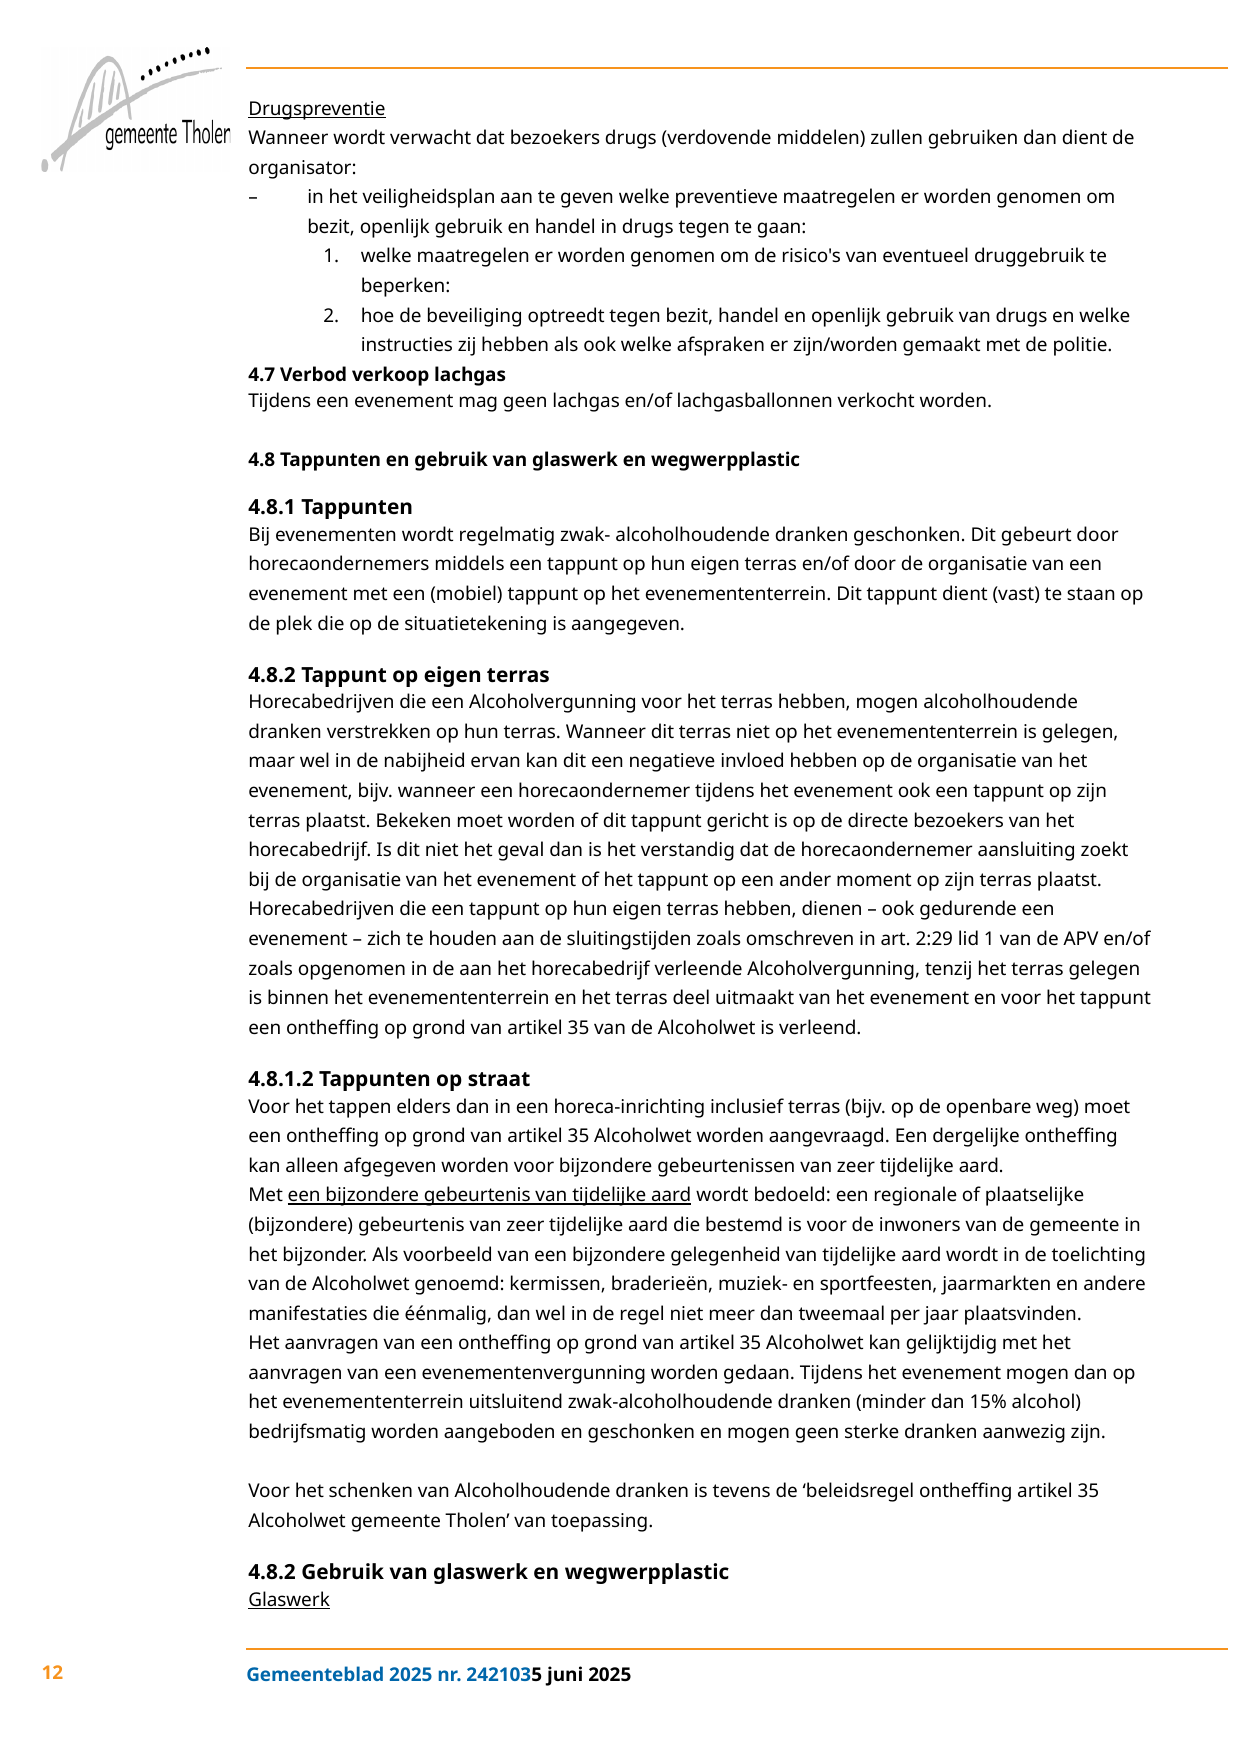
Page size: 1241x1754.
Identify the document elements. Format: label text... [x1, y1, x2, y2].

text 4.8.1.2 Tappunten op straat [248, 1064, 1152, 1093]
text Voor het tappen elders dan in een horeca-inrichting inclusief terras (bijv. op de openbare weg) moet een ontheffing op grond van artikel 35 Alcoholwet worden aangevraagd. Een dergelijke ontheffing kan alleen afgegeven worden voor bijzondere gebeurtenissen van zeer tijdelijke aard. [248, 1093, 1152, 1178]
text Wanneer wordt verwacht dat bezoekers drugs (verdovende middelen) zullen gebruiken dan dient de organisator: [248, 124, 1152, 180]
text 4.8.2 Gebruik van glaswerk en wegwerpplastic [248, 1557, 1152, 1586]
text 4.8 Tappunten en gebruik van glaswerk en wegwerpplastic [248, 446, 1152, 472]
text Tijdens een evenement mag geen lachgas en/of lachgasballonnen verkocht worden. [248, 387, 1152, 412]
text Met een bijzondere gebeurtenis van tijdelijke aard wordt bedoeld: een regionale of plaatselijke (bijzondere) gebeurtenis van zeer tijdelijke aard die bestemd is voor de inwoners van de gemeente in het bijzonder. Als voorbeeld van een bijzondere gelegenheid van tijdelijke aard wordt in de toelichting van de Alcoholwet genoemd: kermissen, braderieën, muziek- en sportfeesten, jaarmarkten en andere manifestaties die éénmalig, dan wel in de regel niet meer dan tweemaal per jaar plaatsvinden. [248, 1182, 1152, 1326]
text Drugspreventie [248, 95, 1152, 121]
text Horecabedrijven die een Alcoholvergunning voor het terras hebben, mogen alcoholhoudende dranken verstrekken op hun terras. Wanneer dit terras niet op het evenemententerrein is gelegen, maar wel in de nabijheid ervan kan dit een negatieve invloed hebben op de organisatie van het evenement, bijv. wanneer een horecaondernemer tijdens het evenement ook een tappunt op zijn terras plaatst. Bekeken moet worden of dit tappunt gericht is op de directe bezoekers van het horecabedrijf. Is dit niet het geval dan is het verstandig dat de horecaondernemer aansluiting zoekt bij de organisatie van het evenement of het tappunt op een ander moment op zijn terras plaatst. [248, 688, 1152, 892]
text 4.8.2 Tappunt op eigen terras [248, 660, 1152, 688]
list hoe de beveiliging optreedt tegen bezit, handel en openlijk gebruik van drugs en welke instructies zij hebben als ook welke afspraken er zijn/worden gemaakt met de politie. [323, 302, 1152, 357]
text Het aanvragen van een ontheffing op grond van artikel 35 Alcoholwet kan gelijktijdig met het aanvragen van een evenementenvergunning worden gedaan. Tijdens het evenement mogen dan op het evenemententerrein uitsluitend zwak-alcoholhoudende dranken (minder dan 15% alcohol) bedrijfsmatig worden aangeboden en geschonken en mogen geen sterke dranken aanwezig zijn. [248, 1329, 1152, 1444]
list in het veiligheidsplan aan te geven welke preventieve maatregelen er worden genomen om bezit, openlijk gebruik en handel in drugs tegen te gaan: [248, 183, 1152, 239]
picture [41, 47, 231, 172]
text Bij evenementen wordt regelmatig zwak- alcoholhoudende dranken geschonken. Dit gebeurt door horecaondernemers middels een tappunt op hun eigen terras en/of door de organisatie van een evenement met een (mobiel) tappunt op het evenemententerrein. Dit tappunt dient (vast) te staan op de plek die op de situatietekening is aangegeven. [248, 521, 1152, 635]
list welke maatregelen er worden genomen om de risico's van eventueel druggebruik te beperken: [323, 243, 1152, 298]
text Glaswerk [248, 1586, 1152, 1612]
text 4.7 Verbod verkoop lachgas [248, 361, 1152, 387]
text Horecabedrijven die een tappunt op hun eigen terras hebben, dienen – ook gedurende een evenement – zich te houden aan de sluitingstijden zoals omschreven in art. 2:29 lid 1 van de APV en/of zoals opgenomen in de aan het horecabedrijf verleende Alcoholvergunning, tenzij het terras gelegen is binnen het evenemententerrein en het terras deel uitmaakt van het evenement en voor het tappunt een ontheffing op grond van artikel 35 van de Alcoholwet is verleend. [248, 896, 1152, 1040]
text 4.8.1 Tappunten [248, 492, 1152, 521]
text Voor het schenken van Alcoholhoudende dranken is tevens de ‘beleidsregel ontheffing artikel 35 Alcoholwet gemeente Tholen’ van toepassing. [248, 1477, 1152, 1533]
